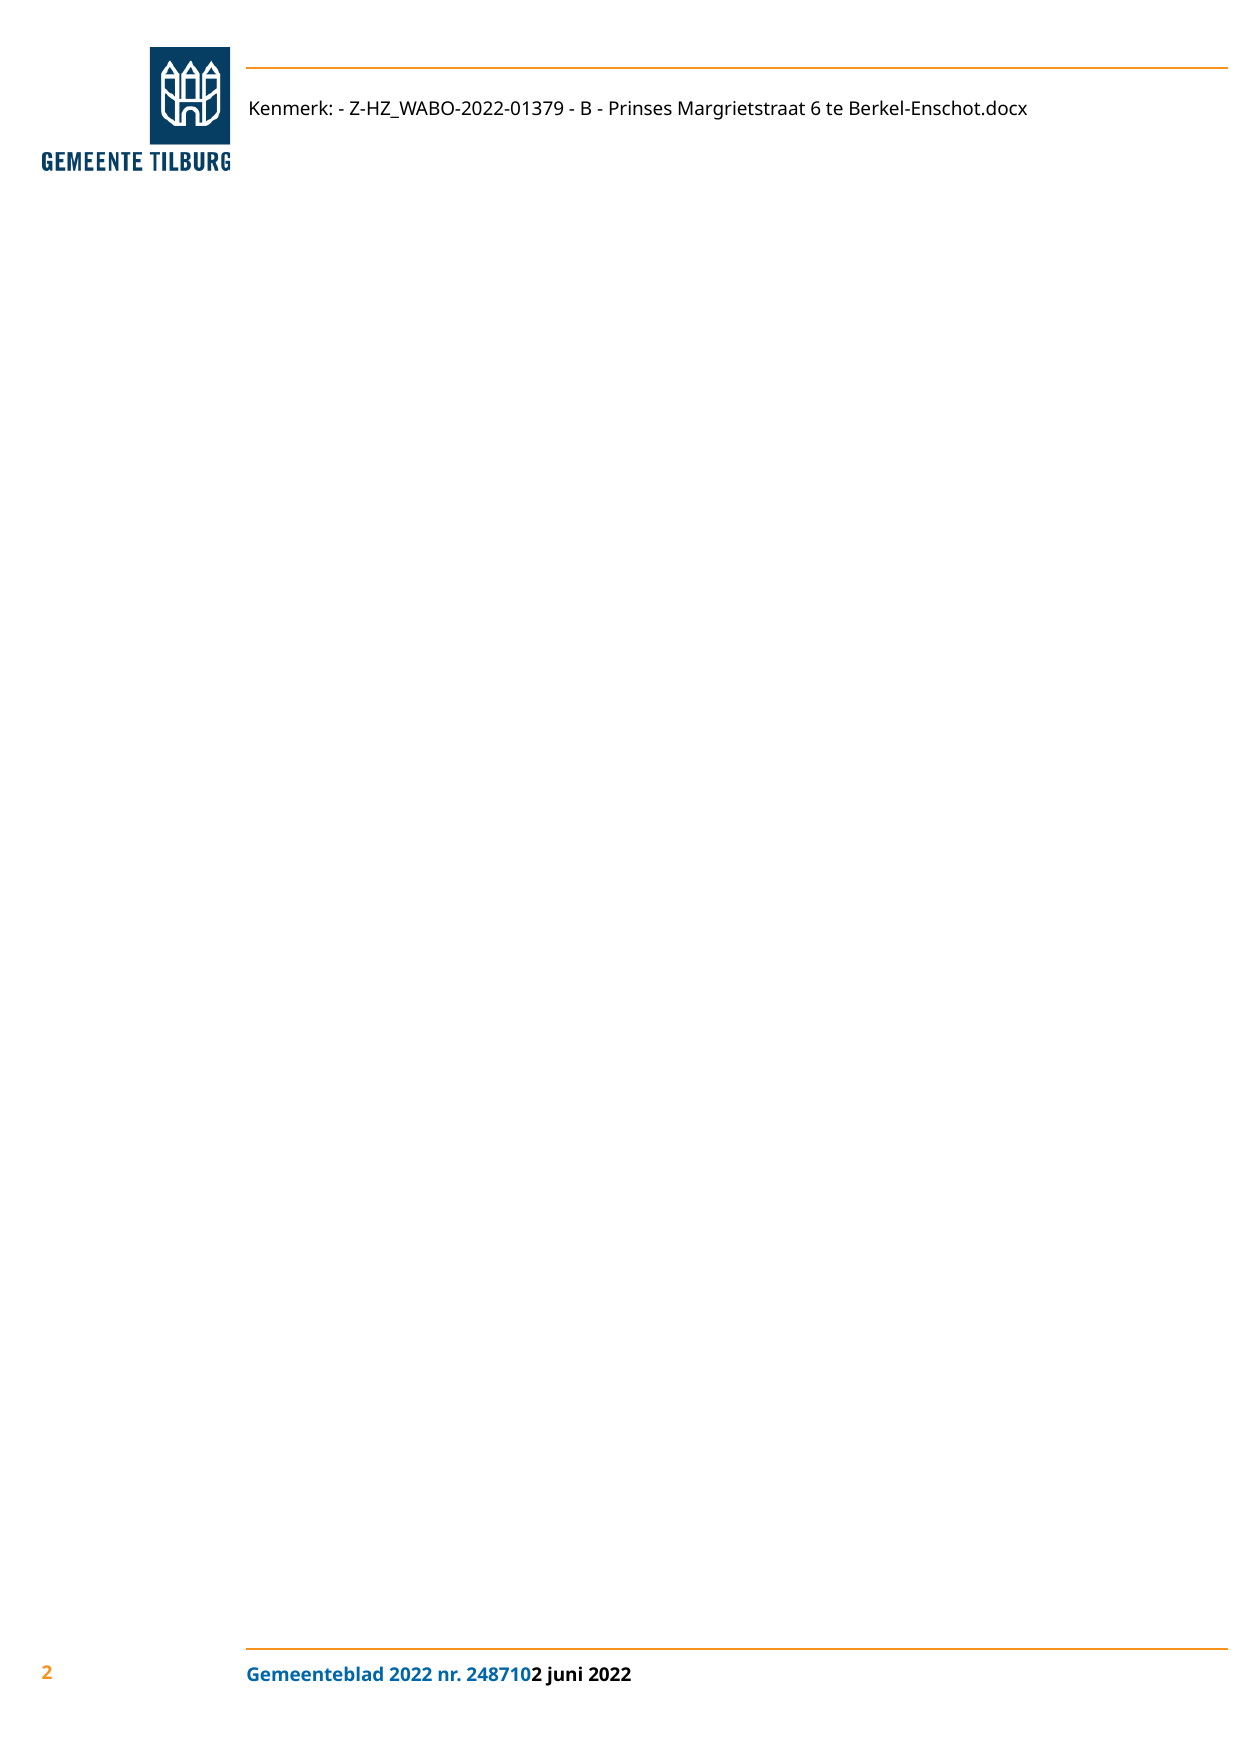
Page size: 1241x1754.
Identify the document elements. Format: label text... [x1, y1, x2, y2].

picture [41, 47, 231, 172]
text Kenmerk: - Z-HZ_WABO-2022-01379 - B - Prinses Margrietstraat 6 te Berkel-Enschot.docx [248, 95, 1152, 121]
